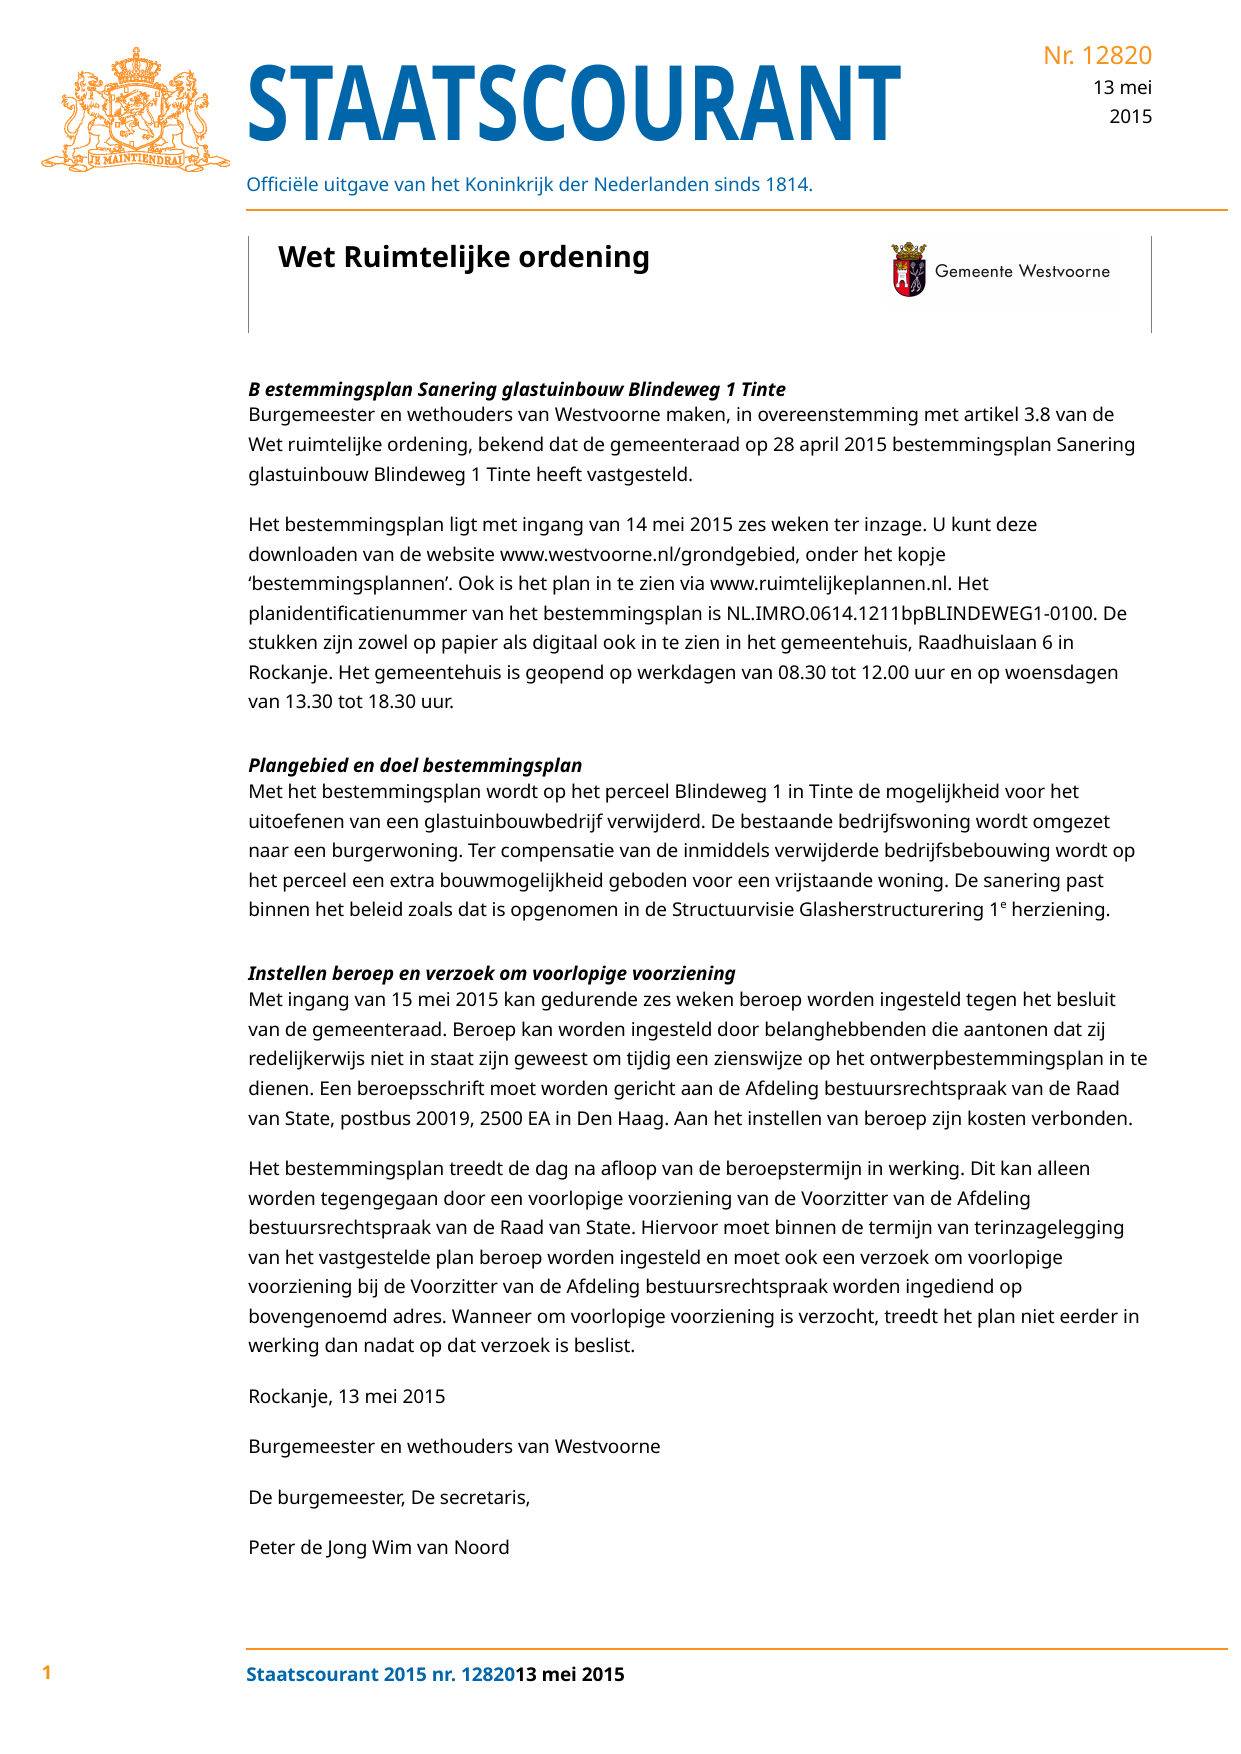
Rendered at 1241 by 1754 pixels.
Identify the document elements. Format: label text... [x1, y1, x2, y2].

picture [41, 47, 231, 172]
text Burgemeester en wethouders van Westvoorne [248, 1433, 1152, 1459]
text Met het bestemmingsplan wordt op het perceel Blindeweg 1 in Tinte de mogelijkheid voor het uitoefenen van een glastuinbouwbedrijf verwijderd. De bestaande bedrijfswoning wordt omgezet naar een burgerwoning. Ter compensatie van de inmiddels verwijderde bedrijfsbebouwing wordt op het perceel een extra bouwmogelijkheid geboden voor een vrijstaande woning. De sanering past binnen het beleid zoals dat is opgenomen in de Structuurvisie Glasherstructurering 1e herziening. [248, 778, 1152, 922]
text Burgemeester en wethouders van Westvoorne maken, in overeenstemming met artikel 3.8 van de Wet ruimtelijke ordening, bekend dat de gemeenteraad op 28 april 2015 bestemmingsplan Sanering glastuinbouw Blindeweg 1 Tinte heeft vastgesteld. [248, 402, 1152, 486]
picture [882, 236, 1119, 307]
text Instellen beroep en verzoek om voorlopige voorziening [248, 961, 1152, 986]
table_header Wet Ruimtelijke ordening [249, 236, 850, 333]
text Het bestemmingsplan treedt de dag na afloop van de beroepstermijn in werking. Dit kan alleen worden tegengegaan door een voorlopige voorziening van de Voorzitter van de Afdeling bestuursrechtspraak van de Raad van State. Hiervoor moet binnen de termijn van terinzagelegging van het vastgestelde plan beroep worden ingesteld en moet ook een verzoek om voorlopige voorziening bij de Voorzitter van de Afdeling bestuursrechtspraak worden ingediend op bovengenoemd adres. Wanneer om voorlopige voorziening is verzocht, treedt het plan niet eerder in werking dan nadat op dat verzoek is beslist. [248, 1155, 1152, 1358]
text B estemmingsplan Sanering glastuinbouw Blindeweg 1 Tinte [248, 376, 1152, 402]
text Rockanje, 13 mei 2015 [248, 1383, 1152, 1409]
table_header [850, 236, 1151, 333]
text Peter de Jong Wim van Noord [248, 1534, 1152, 1560]
text Met ingang van 15 mei 2015 kan gedurende zes weken beroep worden ingesteld tegen het besluit van de gemeenteraad. Beroep kan worden ingesteld door belanghebbenden die aantonen dat zij redelijkerwijs niet in staat zijn geweest om tijdig een zienswijze op het ontwerpbestemmingsplan in te dienen. Een beroepsschrift moet worden gericht aan de Afdeling bestuursrechtspraak van de Raad van State, postbus 20019, 2500 EA in Den Haag. Aan het instellen van beroep zijn kosten verbonden. [248, 986, 1152, 1130]
text De burgemeester, De secretaris, [248, 1484, 1152, 1509]
text Plangebied en doel bestemmingsplan [248, 753, 1152, 778]
text Het bestemmingsplan ligt met ingang van 14 mei 2015 zes weken ter inzage. U kunt deze downloaden van de website www.westvoorne.nl/grondgebied, onder het kopje ‘bestemmingsplannen’. Ook is het plan in te zien via www.ruimtelijkeplannen.nl. Het planidentificatienummer van het bestemmingsplan is NL.IMRO.0614.1211bpBLINDEWEG1-0100. De stukken zijn zowel op papier als digitaal ook in te zien in het gemeentehuis, Raadhuislaan 6 in Rockanje. Het gemeentehuis is geopend op werkdagen van 08.30 tot 12.00 uur en op woensdagen van 13.30 tot 18.30 uur. [248, 511, 1152, 714]
